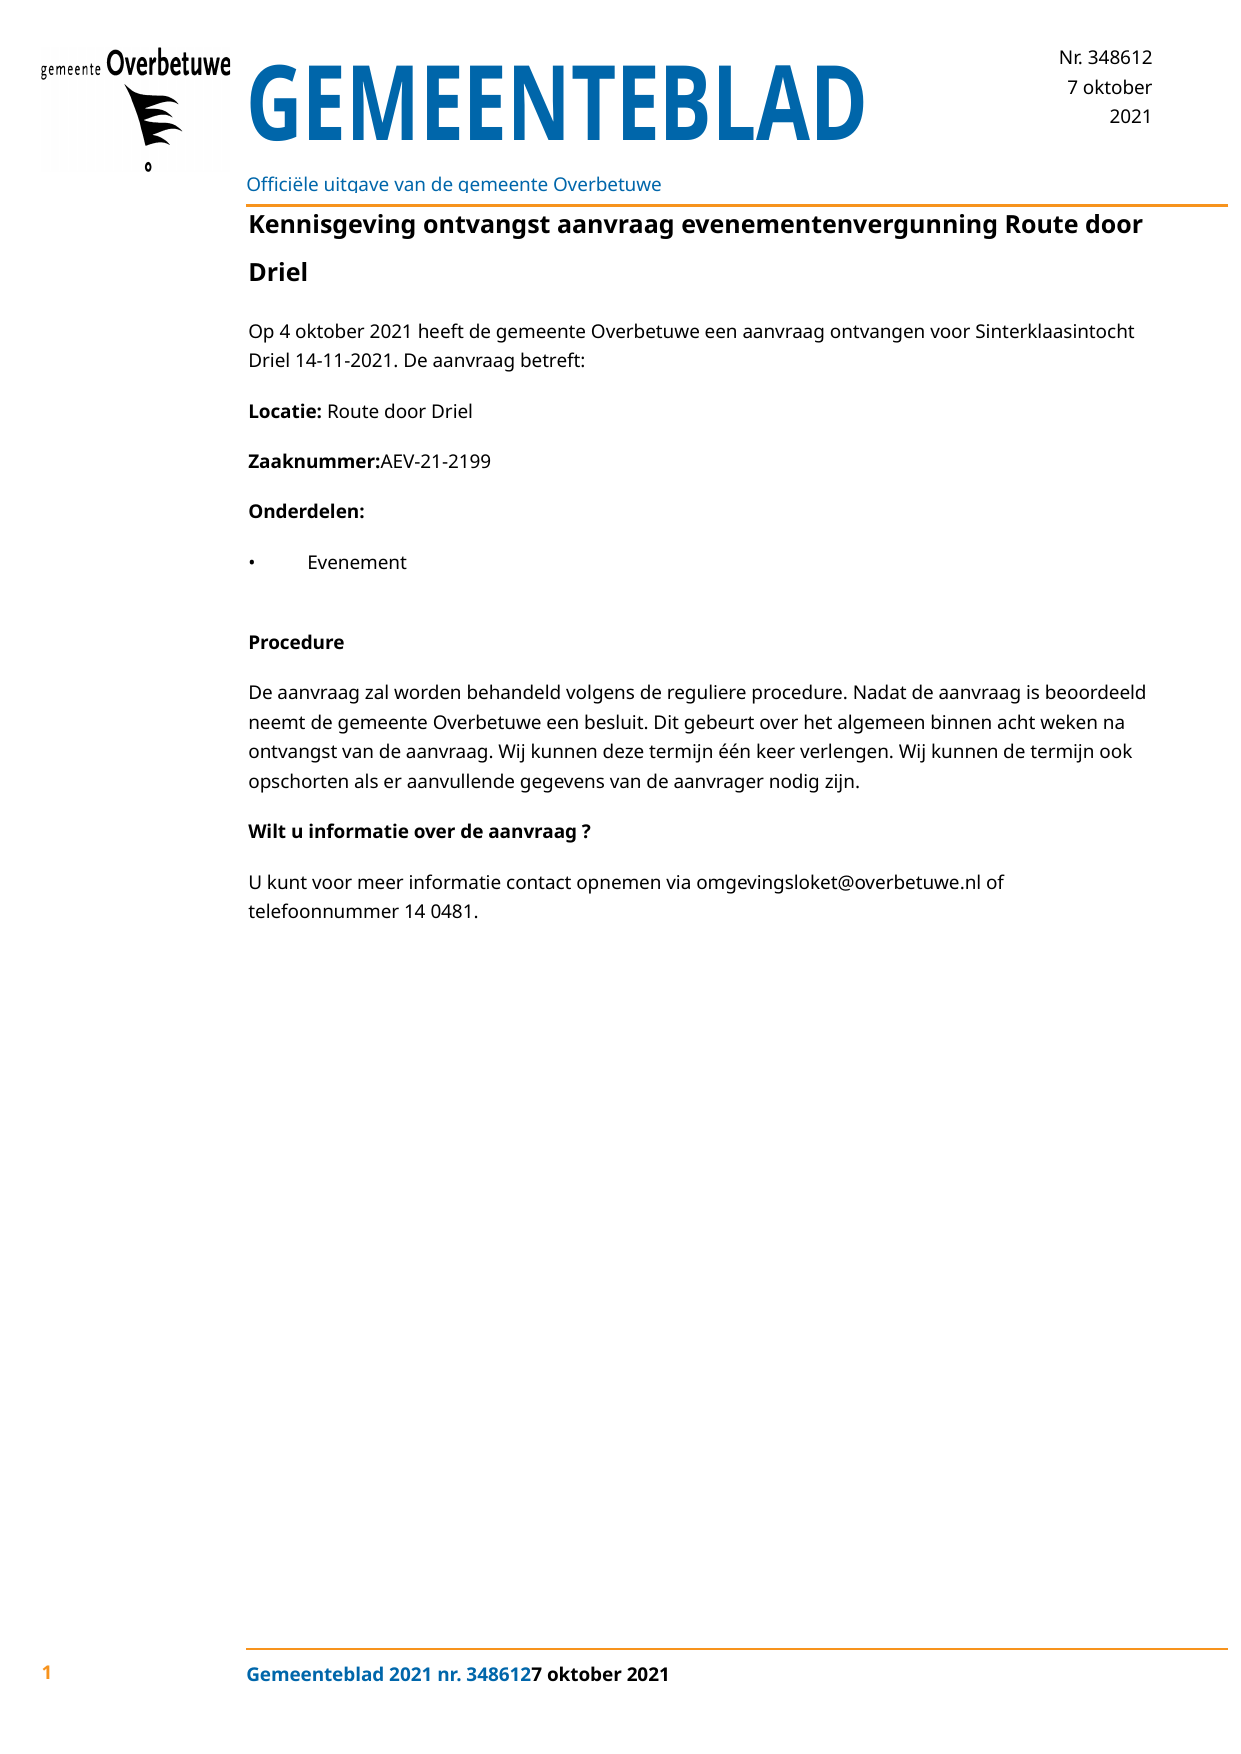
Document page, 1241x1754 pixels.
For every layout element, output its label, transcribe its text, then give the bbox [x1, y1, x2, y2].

text Procedure [248, 629, 1152, 655]
text Wilt u informatie over de aanvraag ? [248, 819, 1152, 844]
text Locatie: Route door Driel [248, 398, 1152, 424]
text Onderdelen: [248, 499, 1152, 524]
text Kennisgeving ontvangst aanvraag evenementenvergunning Route door Driel [248, 207, 1152, 288]
text U kunt voor meer informatie contact opnemen via omgevingsloket@overbetuwe.nl of telefoonnummer 14 0481. [248, 869, 1152, 924]
text De aanvraag zal worden behandeld volgens de reguliere procedure. Nadat de aanvraag is beoordeeld neemt de gemeente Overbetuwe een besluit. Dit gebeurt over het algemeen binnen acht weken na ontvangst van de aanvraag. Wij kunnen deze termijn één keer verlengen. Wij kunnen de termijn ook opschorten als er aanvullende gegevens van de aanvrager nodig zijn. [248, 679, 1152, 794]
picture [41, 47, 231, 172]
text Op 4 oktober 2021 heeft de gemeente Overbetuwe een aanvraag ontvangen voor Sinterklaasintocht Driel 14-11-2021. De aanvraag betreft: [248, 318, 1152, 373]
list Evenement [248, 549, 1152, 575]
text Zaaknummer:AEV-21-2199 [248, 448, 1152, 474]
